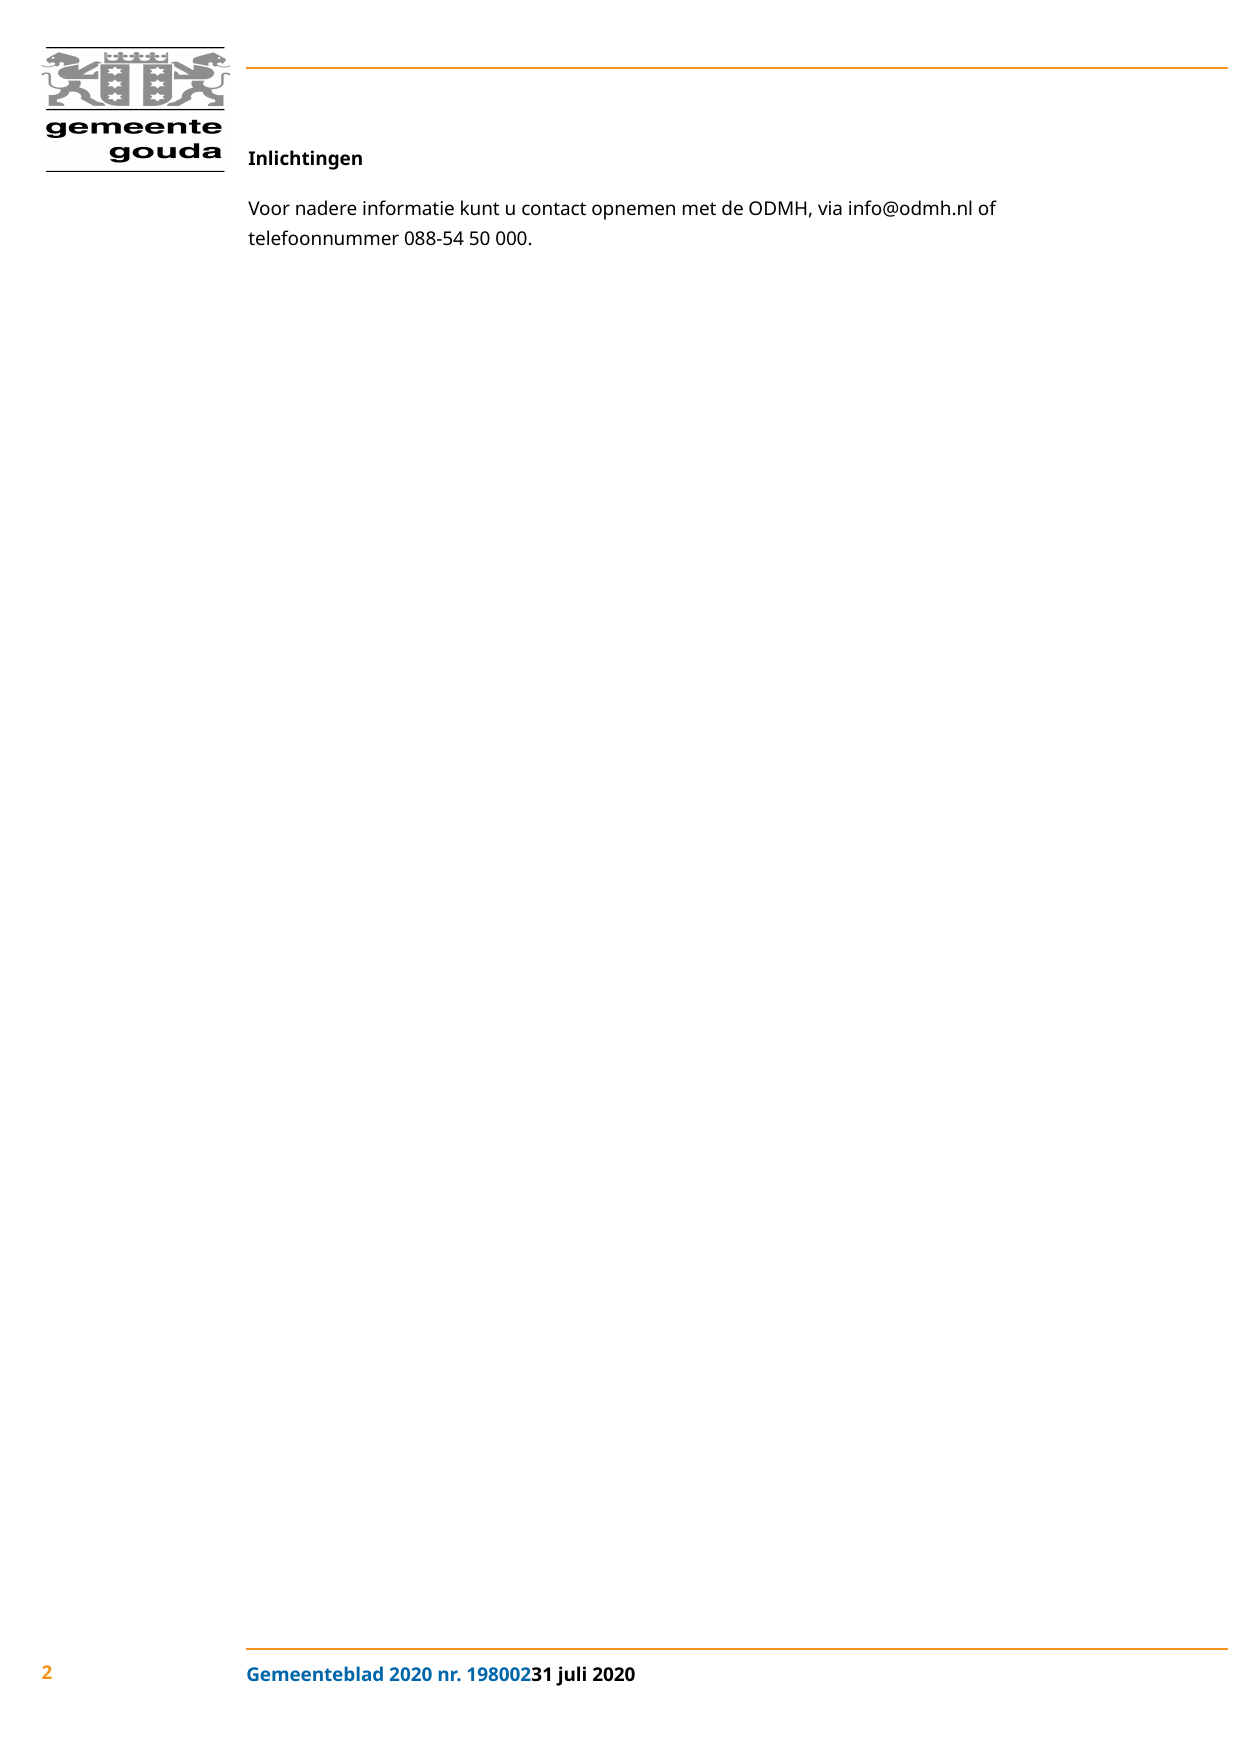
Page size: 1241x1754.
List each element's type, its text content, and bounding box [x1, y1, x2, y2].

text Inlichtingen [248, 145, 1152, 171]
picture [41, 47, 231, 172]
text Voor nadere informatie kunt u contact opnemen met de ODMH, via info@odmh.nl of telefoonnummer 088-54 50 000. [248, 196, 1152, 251]
